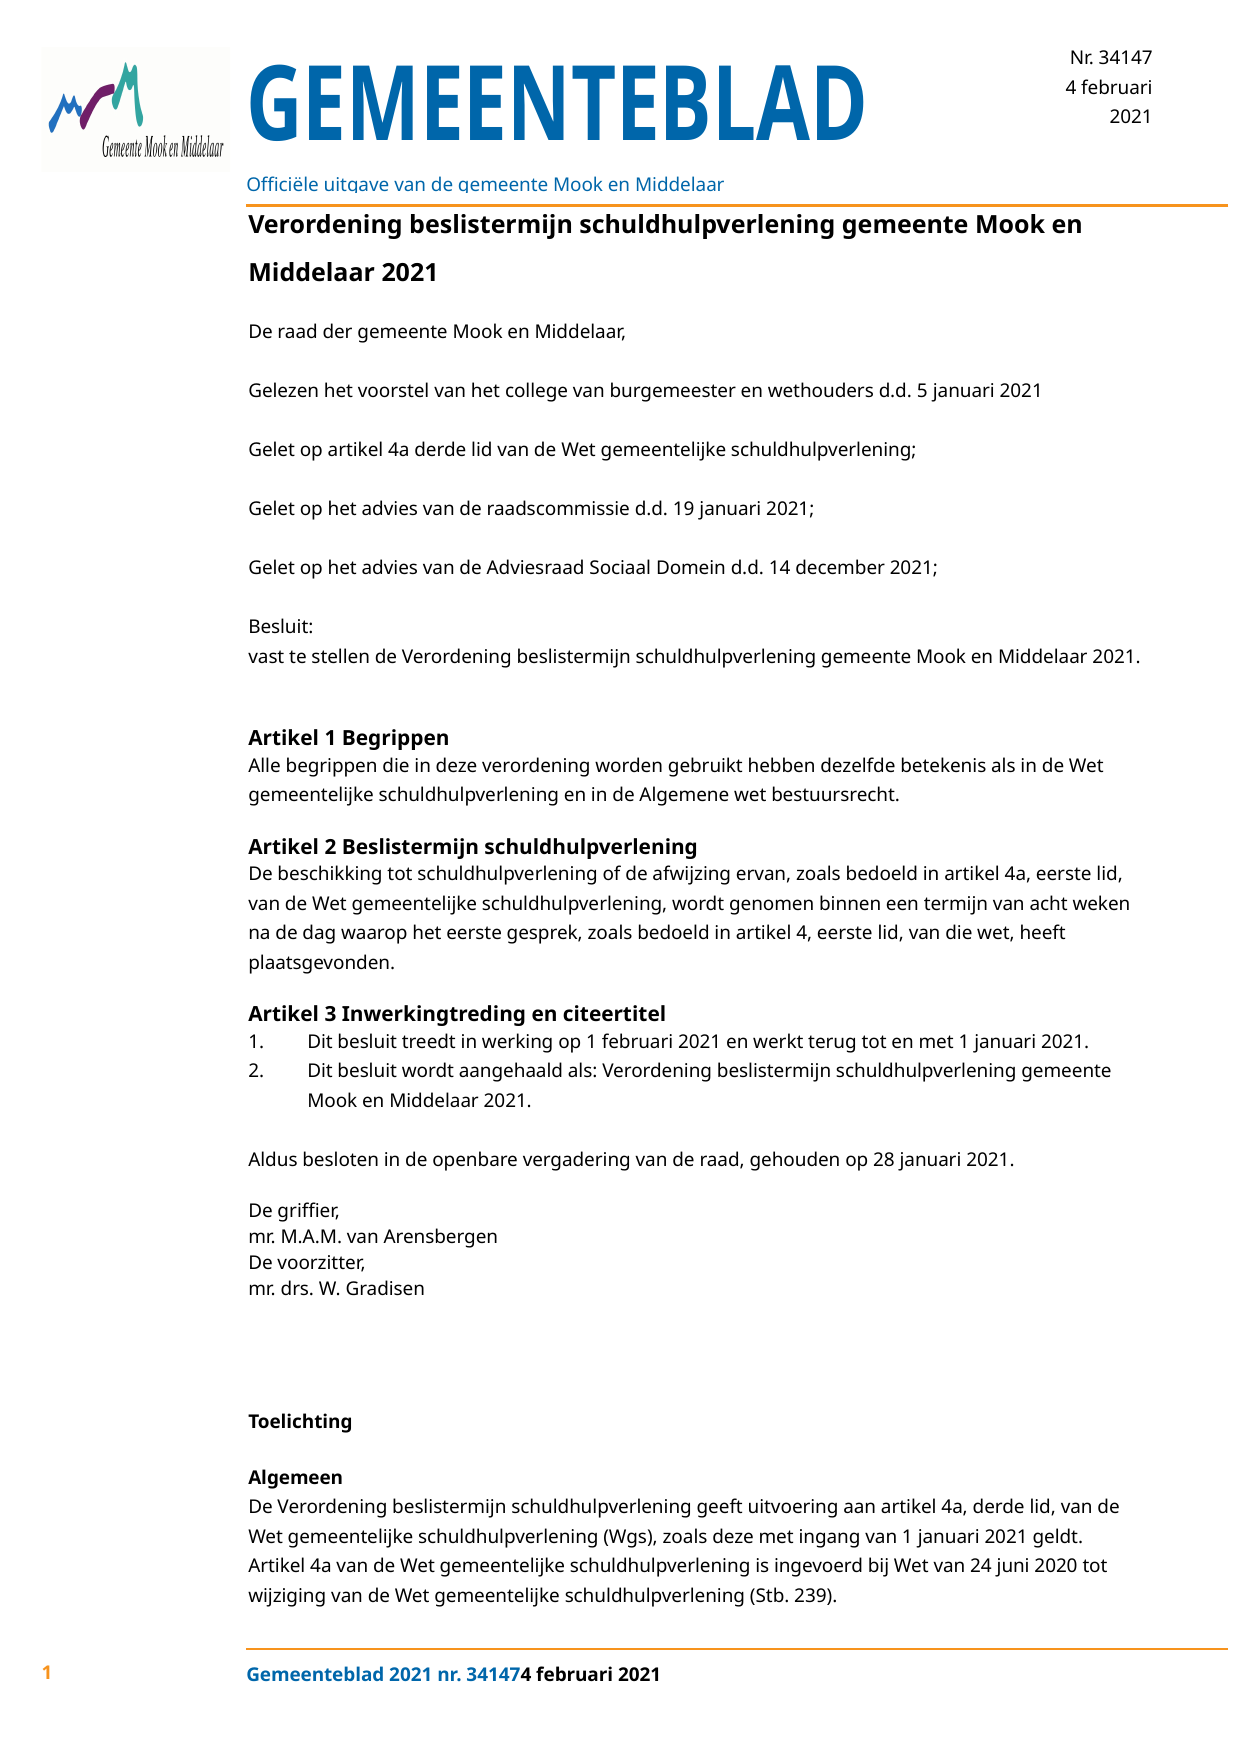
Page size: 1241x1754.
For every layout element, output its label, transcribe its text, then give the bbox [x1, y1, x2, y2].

text Alle begrippen die in deze verordening worden gebruikt hebben dezelfde betekenis als in de Wet gemeentelijke schuldhulpverlening en in de Algemene wet bestuursrecht. [248, 752, 1152, 807]
text De griffier, [248, 1198, 1152, 1223]
text Gelet op artikel 4a derde lid van de Wet gemeentelijke schuldhulpverlening; [248, 436, 1152, 462]
picture [41, 47, 231, 172]
text Gelezen het voorstel van het college van burgemeester en wethouders d.d. 5 januari 2021 [248, 377, 1152, 403]
text De Verordening beslistermijn schuldhulpverlening geeft uitvoering aan artikel 4a, derde lid, van de Wet gemeentelijke schuldhulpverlening (Wgs), zoals deze met ingang van 1 januari 2021 geldt. Artikel 4a van de Wet gemeentelijke schuldhulpverlening is ingevoerd bij Wet van 24 juni 2020 tot wijziging van de Wet gemeentelijke schuldhulpverlening (Stb. 239). [248, 1493, 1152, 1608]
text De beschikking tot schuldhulpverlening of de afwijzing ervan, zoals bedoeld in artikel 4a, eerste lid, van de Wet gemeentelijke schuldhulpverlening, wordt genomen binnen een termijn van acht weken na de dag waarop het eerste gesprek, zoals bedoeld in artikel 4, eerste lid, van die wet, heeft plaatsgevonden. [248, 860, 1152, 975]
list Dit besluit treedt in werking op 1 februari 2021 en werkt terug tot en met 1 januari 2021. [248, 1028, 1152, 1053]
text De raad der gemeente Mook en Middelaar, [248, 318, 1152, 344]
text Algemeen [248, 1464, 1152, 1489]
text Artikel 3 Inwerkingtreding en citeertitel [248, 999, 1152, 1028]
text vast te stellen de Verordening beslistermijn schuldhulpverlening gemeente Mook en Middelaar 2021. [248, 643, 1152, 669]
text mr. M.A.M. van Arensbergen [248, 1223, 1152, 1249]
text Artikel 1 Begrippen [248, 723, 1152, 752]
text Gelet op het advies van de raadscommissie d.d. 19 januari 2021; [248, 495, 1152, 521]
text Besluit: [248, 614, 1152, 639]
text mr. drs. W. Gradisen [248, 1275, 1152, 1301]
text Gelet op het advies van de Adviesraad Sociaal Domein d.d. 14 december 2021; [248, 554, 1152, 580]
text Aldus besloten in de openbare vergadering van de raad, gehouden op 28 januari 2021. [248, 1146, 1152, 1172]
text Verordening beslistermijn schuldhulpverlening gemeente Mook en Middelaar 2021 [248, 207, 1152, 288]
text Toelichting [248, 1406, 1152, 1434]
text Artikel 2 Beslistermijn schuldhulpverlening [248, 832, 1152, 860]
list Dit besluit wordt aangehaald als: Verordening beslistermijn schuldhulpverlening gemeente Mook en Middelaar 2021. [248, 1057, 1152, 1113]
text De voorzitter, [248, 1249, 1152, 1275]
